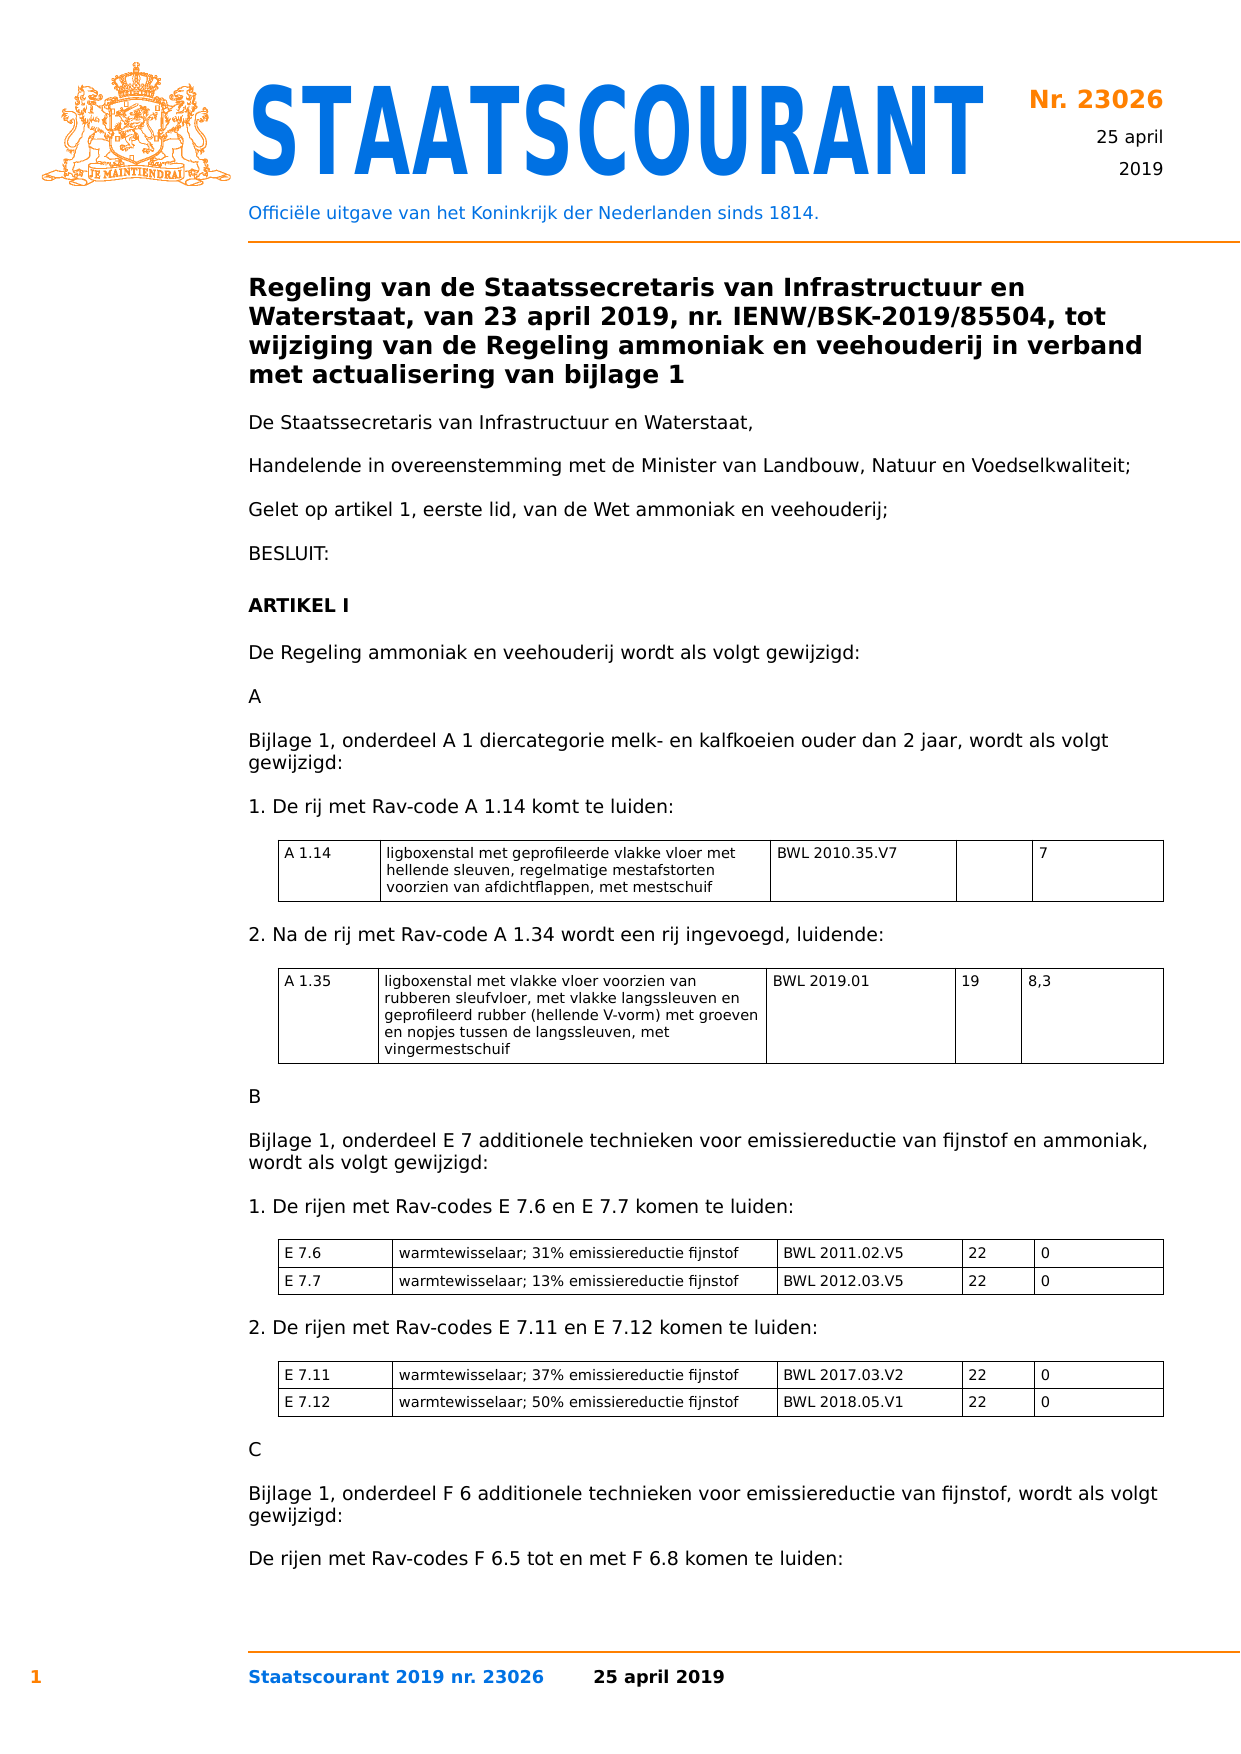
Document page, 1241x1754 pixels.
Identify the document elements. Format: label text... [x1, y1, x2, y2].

table_header A 1.14 [279, 841, 380, 901]
table_cell 22 [963, 1389, 1034, 1416]
table_cell 0 [1035, 1389, 1163, 1416]
text De rijen met Rav-codes F 6.5 tot en met F 6.8 komen te luiden: [248, 1548, 1163, 1570]
table_cell 0 [1035, 1268, 1163, 1294]
text 2. De rijen met Rav-codes E 7.11 en E 7.12 komen te luiden: [248, 1317, 1163, 1339]
text 1. De rijen met Rav-codes E 7.6 en E 7.7 komen te luiden: [248, 1196, 1163, 1217]
table_header 22 [963, 1240, 1034, 1267]
table_cell E 7.12 [279, 1389, 392, 1416]
text Gelet op artikel 1, eerste lid, van de Wet ammoniak en veehouderij; [248, 499, 1163, 521]
text Bijlage 1, onderdeel E 7 additionele technieken voor emissiereductie van fijnstof en ammoniak, wordt als volgt gewijzigd: [248, 1130, 1163, 1174]
text Bijlage 1, onderdeel A 1 diercategorie melk- en kalfkoeien ouder dan 2 jaar, wordt als volgt gewijzigd: [248, 730, 1163, 774]
table_header E 7.11 [279, 1362, 392, 1388]
table_cell 25 april [998, 121, 1240, 153]
text B [248, 1086, 1163, 1108]
table_header STAATSCOURANT [248, 62, 998, 203]
text 1. De rij met Rav-code A 1.14 komt te luiden: [248, 796, 1163, 818]
table_cell 2019 [998, 153, 1240, 203]
table_header 22 [963, 1362, 1034, 1388]
text C [248, 1439, 1163, 1461]
picture [41, 62, 231, 186]
text De Regeling ammoniak en veehouderij wordt als volgt gewijzigd: [248, 642, 1163, 664]
subtitle Regeling van de Staatssecretaris van Infrastructuur en Waterstaat, van 23 april 2019, nr. IENW/BSK-2019/85504, tot wijziging van de Regeling ammoniak en veehouderij in verband met actualisering van bijlage 1 [248, 273, 1163, 390]
table_header 0 [1035, 1240, 1163, 1267]
table_header BWL 2017.03.V2 [778, 1362, 962, 1388]
table_header [957, 841, 1032, 901]
table_header BWL 2019.01 [767, 969, 955, 1063]
table_header warmtewisselaar; 37% emissiereductie fijnstof [393, 1362, 777, 1388]
table_header 19 [956, 969, 1021, 1063]
text De Staatssecretaris van Infrastructuur en Waterstaat, [248, 412, 1163, 433]
table_cell warmtewisselaar; 50% emissiereductie fijnstof [393, 1389, 777, 1416]
table_cell E 7.7 [279, 1268, 392, 1294]
table_header BWL 2010.35.V7 [771, 841, 956, 901]
subtitle ARTIKEL I [248, 595, 1163, 617]
text Bijlage 1, onderdeel F 6 additionele technieken voor emissiereductie van fijnstof, wordt als volgt gewijzigd: [248, 1482, 1163, 1526]
text A [248, 686, 1163, 708]
table_cell warmtewisselaar; 13% emissiereductie fijnstof [393, 1268, 777, 1294]
table_cell BWL 2012.03.V5 [778, 1268, 962, 1294]
table_header [25, 62, 248, 241]
table_header 8,3 [1022, 969, 1163, 1063]
table_cell Officiële uitgave van het Koninkrijk der Nederlanden sinds 1814. [248, 203, 1240, 241]
table_header 0 [1035, 1362, 1163, 1388]
table_header warmtewisselaar; 31% emissiereductie fijnstof [393, 1240, 777, 1267]
table_header A 1.35 [279, 969, 378, 1063]
table_header Nr. 23026 [998, 62, 1240, 121]
table_header 7 [1033, 841, 1163, 901]
text BESLUIT: [248, 543, 1163, 565]
table_cell BWL 2018.05.V1 [778, 1389, 962, 1416]
table_cell 22 [963, 1268, 1034, 1294]
table_header BWL 2011.02.V5 [778, 1240, 962, 1267]
text 2. Na de rij met Rav-code A 1.34 wordt een rij ingevoegd, luidende: [248, 924, 1163, 946]
table_header E 7.6 [279, 1240, 392, 1267]
table_header ligboxenstal met geprofileerde vlakke vloer met hellende sleuven, regelmatige mestafstorten voorzien van afdichtflappen, met mestschuif [381, 841, 770, 901]
table_header ligboxenstal met vlakke vloer voorzien van rubberen sleufvloer, met vlakke langssleuven en geprofileerd rubber (hellende V-vorm) met groeven en nopjes tussen de langssleuven, met vingermestschuif [379, 969, 766, 1063]
text Handelende in overeenstemming met de Minister van Landbouw, Natuur en Voedselkwaliteit; [248, 455, 1163, 477]
